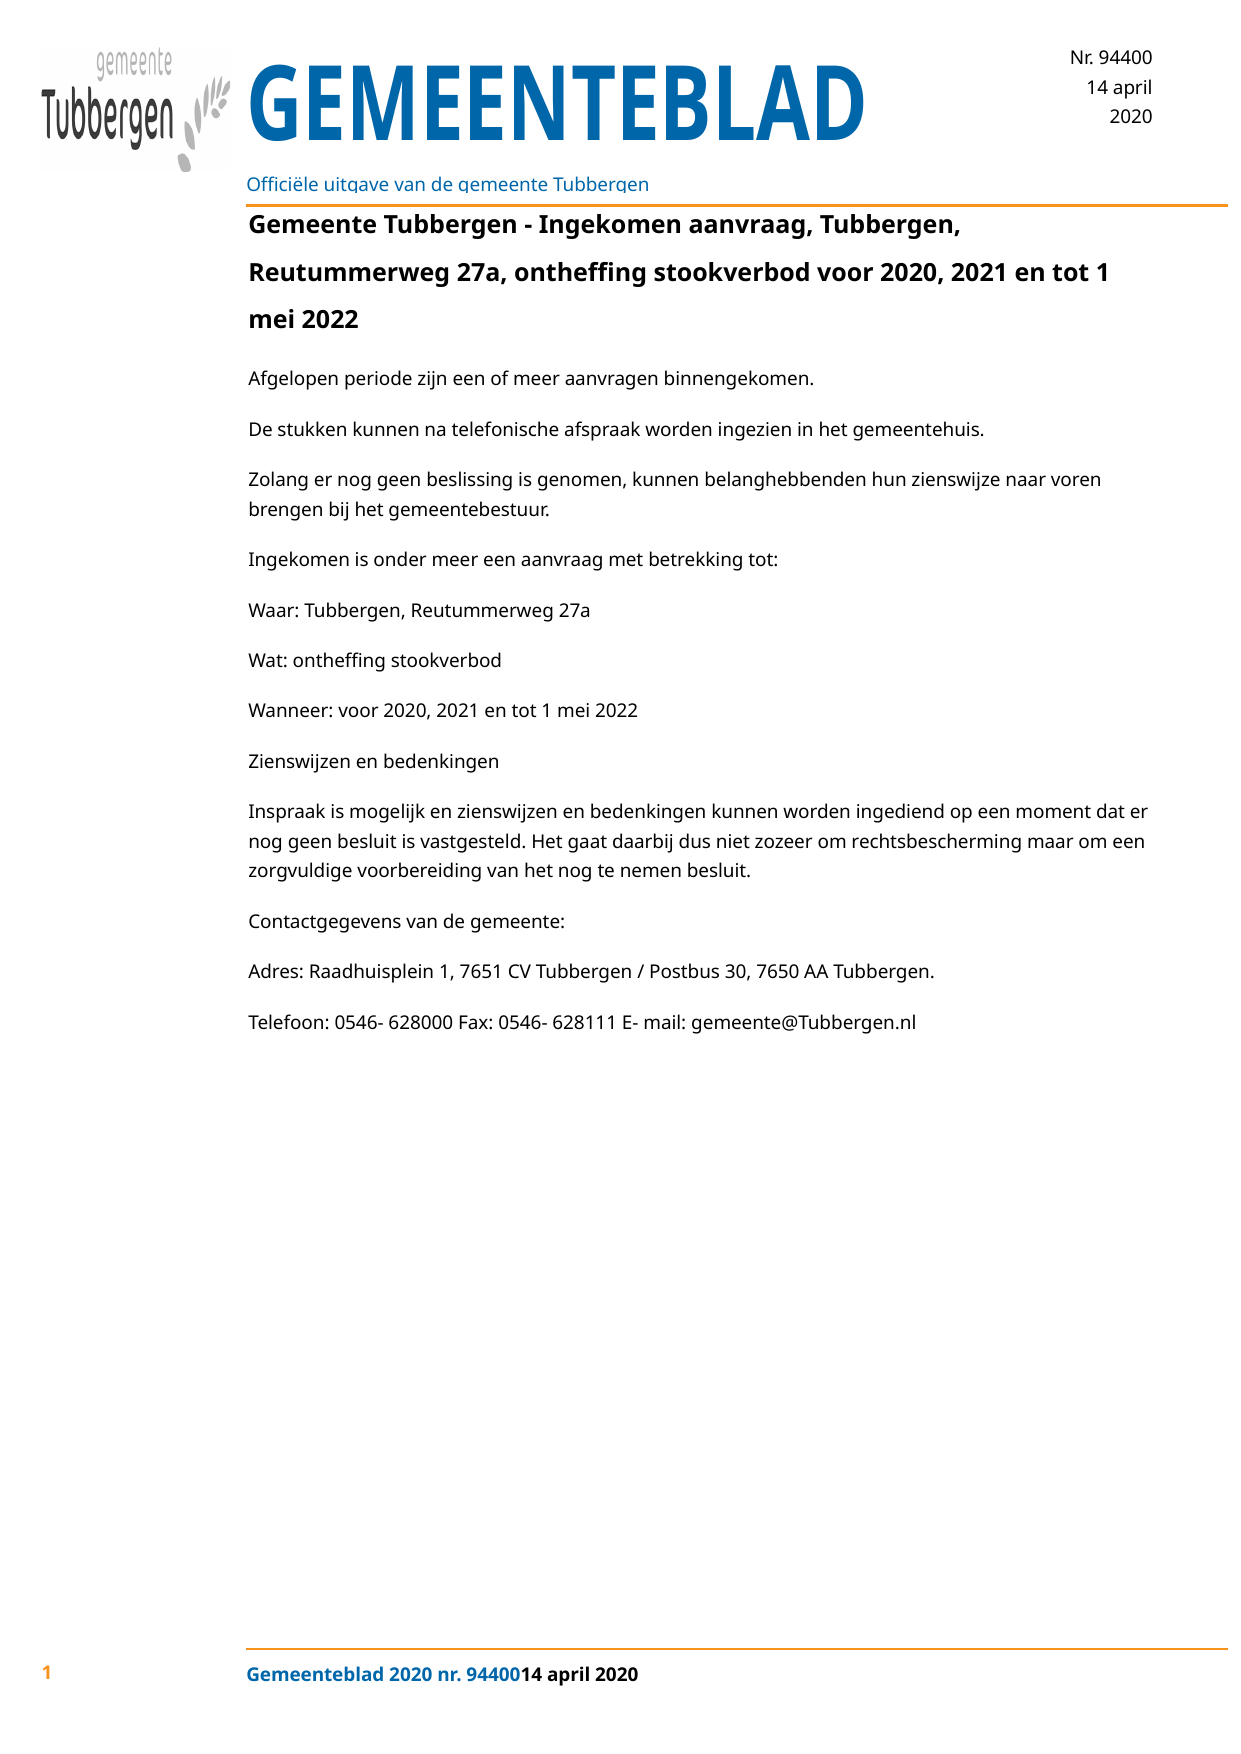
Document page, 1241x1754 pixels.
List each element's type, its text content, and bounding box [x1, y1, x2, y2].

text Afgelopen periode zijn een of meer aanvragen binnengekomen. [248, 366, 1152, 391]
text Adres: Raadhuisplein 1, 7651 CV Tubbergen / Postbus 30, 7650 AA Tubbergen. [248, 958, 1152, 984]
text Wanneer: voor 2020, 2021 en tot 1 mei 2022 [248, 698, 1152, 723]
text Zienswijzen en bedenkingen [248, 748, 1152, 774]
text Inspraak is mogelijk en zienswijzen en bedenkingen kunnen worden ingediend op een moment dat er nog geen besluit is vastgesteld. Het gaat daarbij dus niet zozeer om rechtsbescherming maar om een zorgvuldige voorbereiding van het nog te nemen besluit. [248, 798, 1152, 883]
text De stukken kunnen na telefonische afspraak worden ingezien in het gemeentehuis. [248, 416, 1152, 442]
text Waar: Tubbergen, Reutummerweg 27a [248, 597, 1152, 622]
text Contactgegevens van de gemeente: [248, 908, 1152, 934]
text Wat: ontheffing stookverbod [248, 647, 1152, 673]
picture [41, 47, 231, 172]
text Ingekomen is onder meer een aanvraag met betrekking tot: [248, 546, 1152, 572]
text Zolang er nog geen beslissing is genomen, kunnen belanghebbenden hun zienswijze naar voren brengen bij het gemeentebestuur. [248, 466, 1152, 522]
text Telefoon: 0546- 628000 Fax: 0546- 628111 E- mail: gemeente@Tubbergen.nl [248, 1009, 1152, 1034]
text Gemeente Tubbergen - Ingekomen aanvraag, Tubbergen, Reutummerweg 27a, ontheffing stookverbod voor 2020, 2021 en tot 1 mei 2022 [248, 207, 1152, 336]
